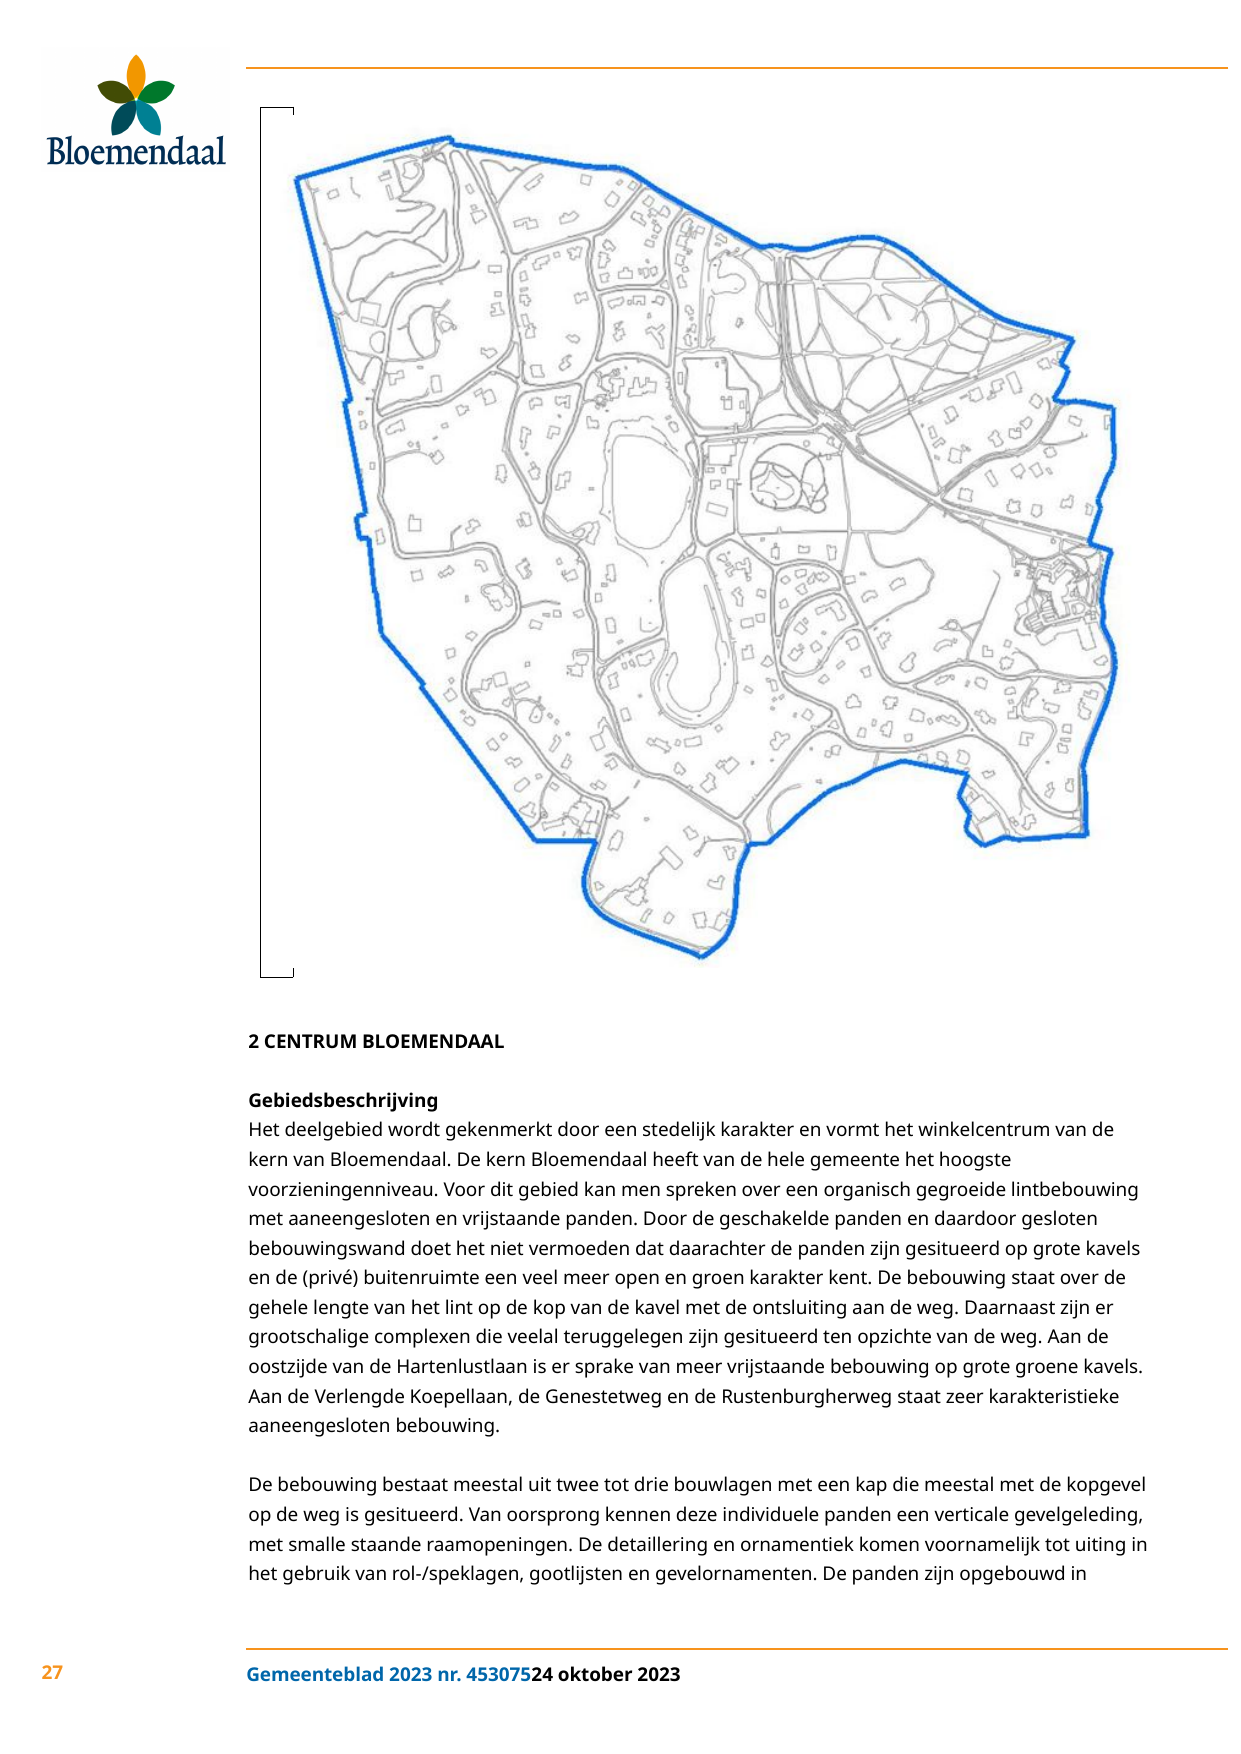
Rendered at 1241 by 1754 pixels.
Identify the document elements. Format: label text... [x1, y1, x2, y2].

text 2 CENTRUM BLOEMENDAAL [248, 1028, 1152, 1054]
picture [268, 115, 1173, 968]
text De bebouwing bestaat meestal uit twee tot drie bouwlagen met een kap die meestal met de kopgevel op de weg is gesitueerd. Van oorsprong kennen deze individuele panden een verticale gevelgeleding, met smalle staande raamopeningen. De detaillering en ornamentiek komen voornamelijk tot uiting in het gebruik van rol-/speklagen, gootlijsten en gevelornamenten. De panden zijn opgebouwd in [248, 1472, 1152, 1586]
text Het deelgebied wordt gekenmerkt door een stedelijk karakter en vormt het winkelcentrum van de kern van Bloemendaal. De kern Bloemendaal heeft van de hele gemeente het hoogste voorzieningenniveau. Voor dit gebied kan men spreken over een organisch gegroeide lintbebouwing met aaneengesloten en vrijstaande panden. Door de geschakelde panden en daardoor gesloten bebouwingswand doet het niet vermoeden dat daarachter de panden zijn gesitueerd op grote kavels en de (privé) buitenruimte een veel meer open en groen karakter kent. De bebouwing staat over de gehele lengte van het lint op de kop van de kavel met de ontsluiting aan de weg. Daarnaast zijn er grootschalige complexen die veelal teruggelegen zijn gesitueerd ten opzichte van de weg. Aan de oostzijde van de Hartenlustlaan is er sprake van meer vrijstaande bebouwing op grote groene kavels. Aan de Verlengde Koepellaan, de Genestetweg en de Rustenburgherweg staat zeer karakteristieke aaneengesloten bebouwing. [248, 1117, 1152, 1438]
text Gebiedsbeschrijving [248, 1087, 1152, 1113]
picture [41, 47, 231, 172]
